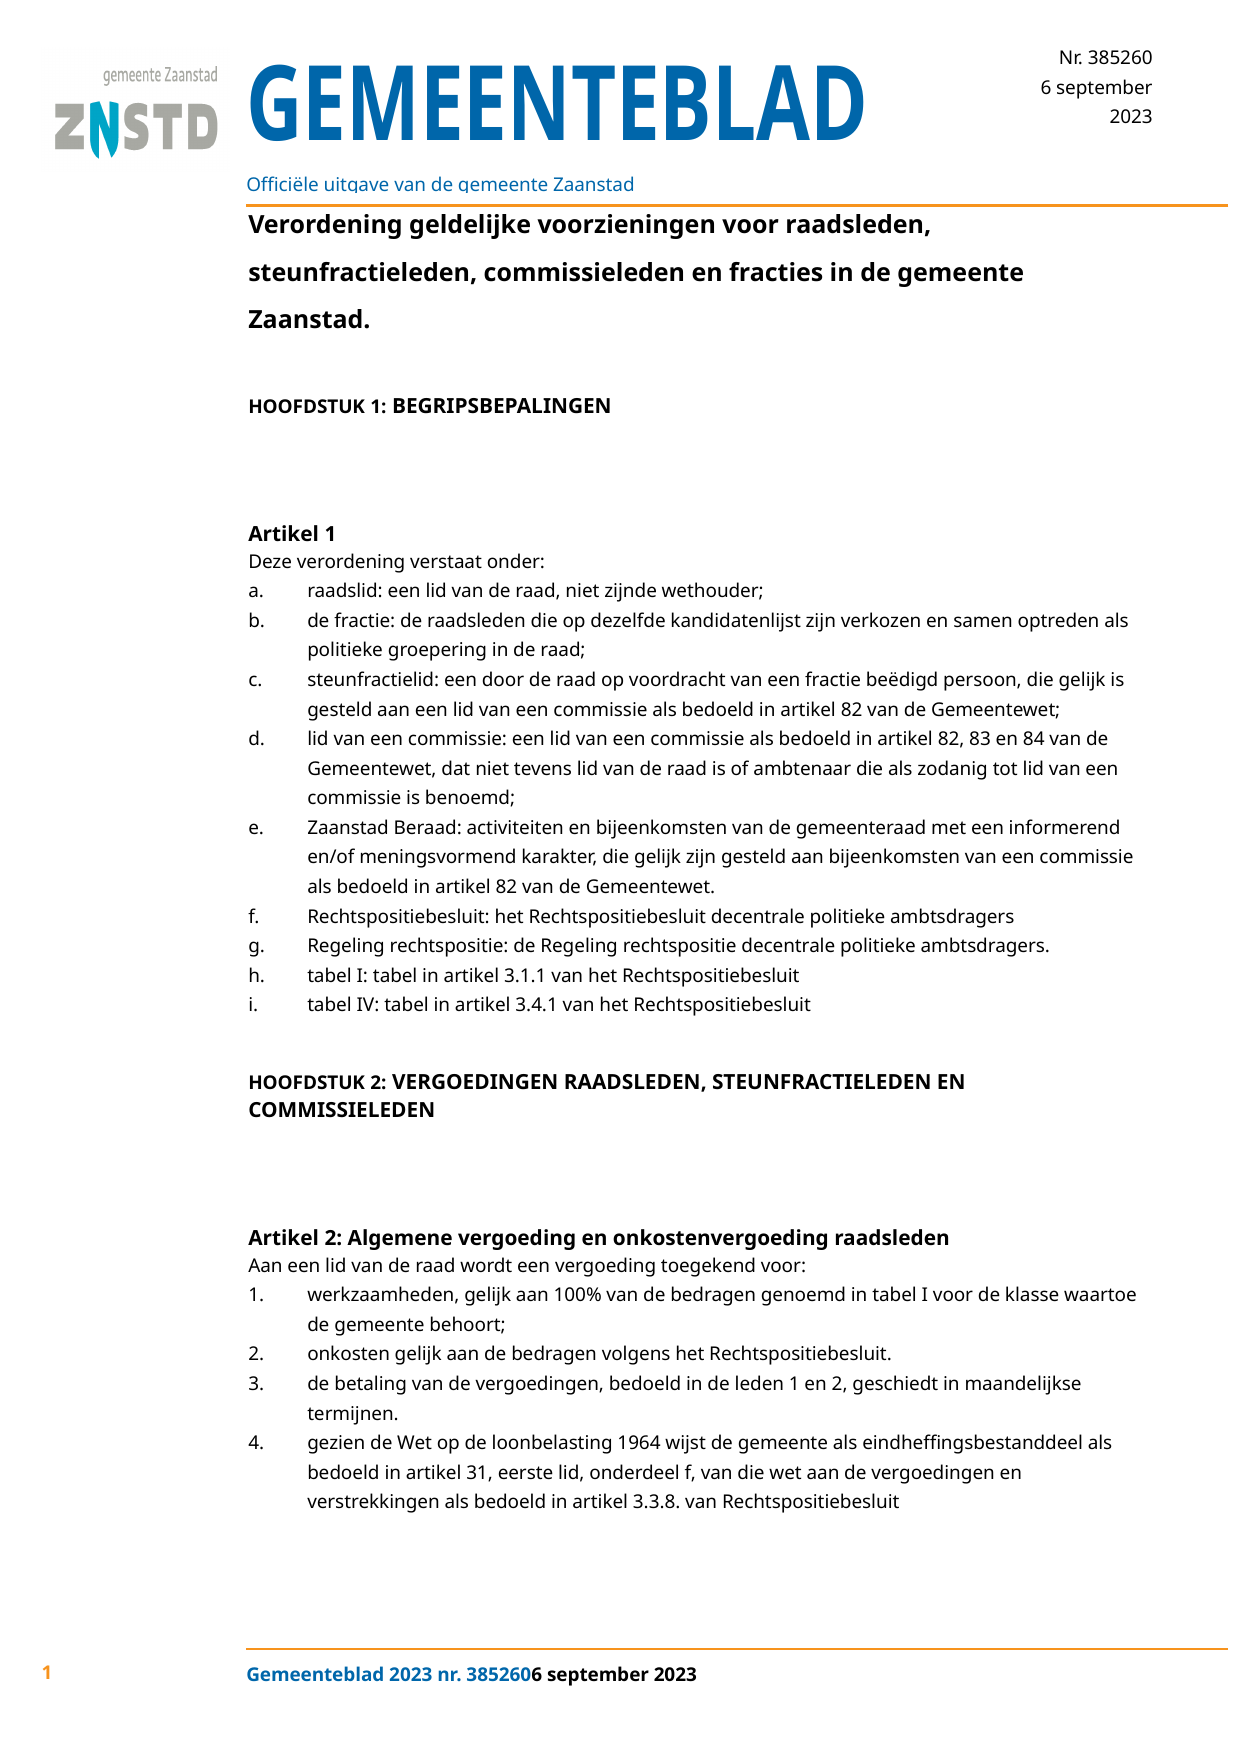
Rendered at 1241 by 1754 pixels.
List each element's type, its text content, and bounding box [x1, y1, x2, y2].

list Rechtspositiebesluit: het Rechtspositiebesluit decentrale politieke ambtsdragers [248, 903, 1152, 928]
text Aan een lid van de raad wordt een vergoeding toegekend voor: [248, 1252, 1152, 1277]
list lid van een commissie: een lid van een commissie als bedoeld in artikel 82, 83 en 84 van de Gemeentewet, dat niet tevens lid van de raad is of ambtenaar die als zodanig tot lid van een commissie is benoemd; [248, 725, 1152, 810]
list de fractie: de raadsleden die op dezelfde kandidatenlijst zijn verkozen en samen optreden als politieke groepering in de raad; [248, 607, 1152, 662]
list de betaling van de vergoedingen, bedoeld in de leden 1 en 2, geschiedt in maandelijkse termijnen. [248, 1370, 1152, 1425]
text Artikel 2: Algemene vergoeding en onkostenvergoeding raadsleden [248, 1223, 1152, 1252]
text Artikel 1 [248, 519, 1152, 548]
text HOOFDSTUK 2: VERGOEDINGEN RAADSLEDEN, STEUNFRACTIELEDEN EN COMMISSIELEDEN [248, 1067, 1152, 1124]
list werkzaamheden, gelijk aan 100% van de bedragen genoemd in tabel I voor de klasse waartoe de gemeente behoort; [248, 1281, 1152, 1337]
list raadslid: een lid van de raad, niet zijnde wethouder; [248, 577, 1152, 603]
text HOOFDSTUK 1: BEGRIPSBEPALINGEN [248, 391, 1152, 420]
list Zaanstad Beraad: activiteiten en bijeenkomsten van de gemeenteraad met een informerend en/of meningsvormend karakter, die gelijk zijn gesteld aan bijeenkomsten van een commissie als bedoeld in artikel 82 van de Gemeentewet. [248, 814, 1152, 899]
list gezien de Wet op de loonbelasting 1964 wijst de gemeente als eindheffingsbestanddeel als bedoeld in artikel 31, eerste lid, onderdeel f, van die wet aan de vergoedingen en verstrekkingen als bedoeld in artikel 3.3.8. van Rechtspositiebesluit [248, 1429, 1152, 1514]
picture [41, 47, 231, 172]
list onkosten gelijk aan de bedragen volgens het Rechtspositiebesluit. [248, 1341, 1152, 1366]
list Regeling rechtspositie: de Regeling rechtspositie decentrale politieke ambtsdragers. [248, 932, 1152, 958]
list tabel I: tabel in artikel 3.1.1 van het Rechtspositiebesluit [248, 962, 1152, 988]
list steunfractielid: een door de raad op voordracht van een fractie beëdigd persoon, die gelijk is gesteld aan een lid van een commissie als bedoeld in artikel 82 van de Gemeentewet; [248, 666, 1152, 721]
text Verordening geldelijke voorzieningen voor raadsleden, steunfractieleden, commissieleden en fracties in de gemeente Zaanstad. [248, 207, 1152, 336]
list tabel IV: tabel in artikel 3.4.1 van het Rechtspositiebesluit [248, 992, 1152, 1017]
text Deze verordening verstaat onder: [248, 548, 1152, 573]
